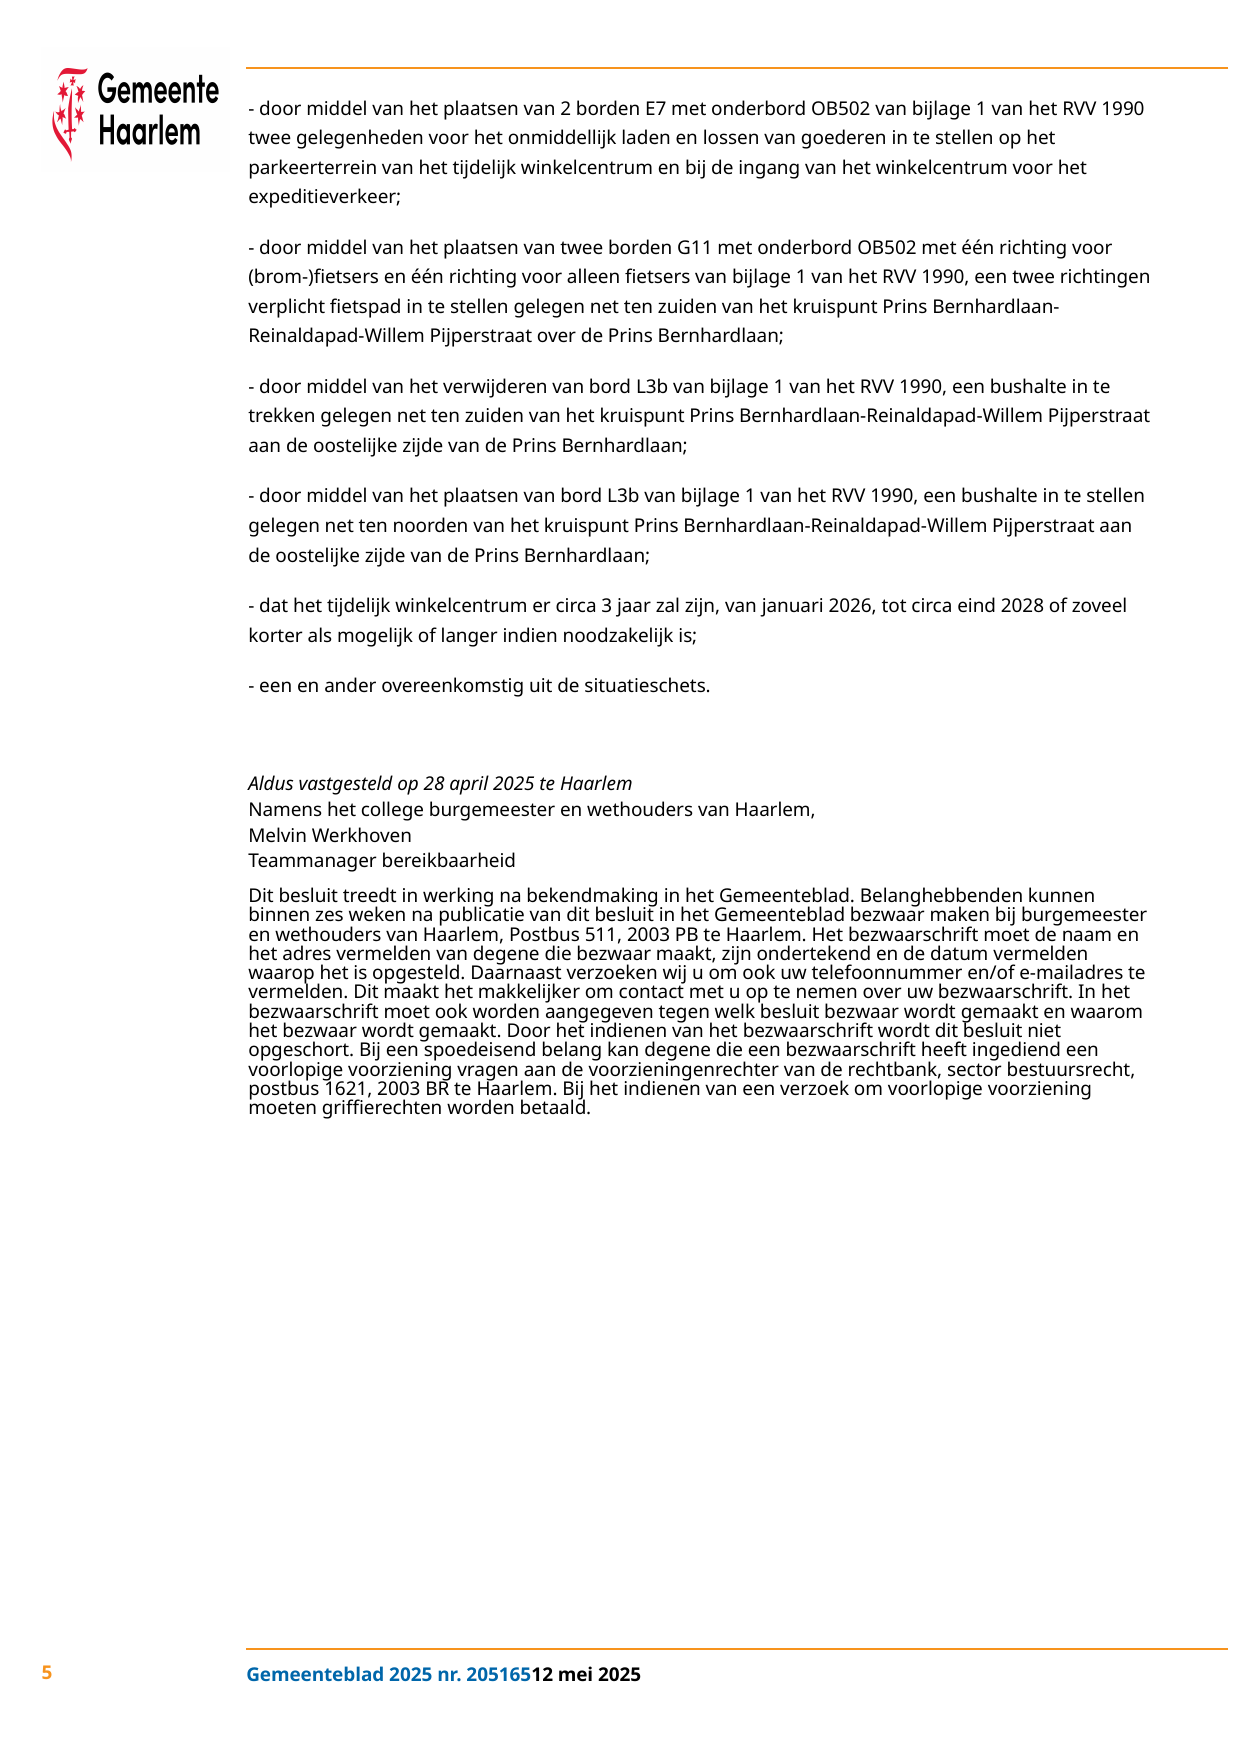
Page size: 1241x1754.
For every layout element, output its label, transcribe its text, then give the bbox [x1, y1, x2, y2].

text Dit besluit treedt in werking na bekendmaking in het Gemeenteblad. Belanghebbenden kunnen binnen zes weken na publicatie van dit besluit in het Gemeenteblad bezwaar maken bij burgemeester en wethouders van Haarlem, Postbus 511, 2003 PB te Haarlem. Het bezwaarschrift moet de naam en het adres vermelden van degene die bezwaar maakt, zijn ondertekend en de datum vermelden waarop het is opgesteld. Daarnaast verzoeken wij u om ook uw telefoonnummer en/of e-mailadres te vermelden. Dit maakt het makkelijker om contact met u op te nemen over uw bezwaarschrift. In het bezwaarschrift moet ook worden aangegeven tegen welk besluit bezwaar wordt gemaakt en waarom het bezwaar wordt gemaakt. Door het indienen van het bezwaarschrift wordt dit besluit niet opgeschort. Bij een spoedeisend belang kan degene die een bezwaarschrift heeft ingediend een voorlopige voorziening vragen aan de voorzieningenrechter van de rechtbank, sector bestuursrecht, postbus 1621, 2003 BR te Haarlem. Bij het indienen van een verzoek om voorlopige voorziening moeten griffierechten worden betaald. [248, 887, 1152, 1118]
text - door middel van het plaatsen van twee borden G11 met onderbord OB502 met één richting voor (brom-)fietsers en één richting voor alleen fietsers van bijlage 1 van het RVV 1990, een twee richtingen verplicht fietspad in te stellen gelegen net ten zuiden van het kruispunt Prins Bernhardlaan-Reinaldapad-Willem Pijperstraat over de Prins Bernhardlaan; [248, 234, 1152, 348]
text Aldus vastgesteld op 28 april 2025 te Haarlem [248, 771, 1152, 796]
text - door middel van het verwijderen van bord L3b van bijlage 1 van het RVV 1990, een bushalte in te trekken gelegen net ten zuiden van het kruispunt Prins Bernhardlaan-Reinaldapad-Willem Pijperstraat aan de oostelijke zijde van de Prins Bernhardlaan; [248, 373, 1152, 458]
picture [41, 47, 231, 172]
text - dat het tijdelijk winkelcentrum er circa 3 jaar zal zijn, van januari 2026, tot circa eind 2028 of zoveel korter als mogelijk of langer indien noodzakelijk is; [248, 592, 1152, 648]
text Teammanager bereikbaarheid [248, 848, 1152, 873]
text Melvin Werkhoven [248, 822, 1152, 848]
text - een en ander overeenkomstig uit de situatieschets. [248, 672, 1152, 698]
text - door middel van het plaatsen van 2 borden E7 met onderbord OB502 van bijlage 1 van het RVV 1990 twee gelegenheden voor het onmiddellijk laden en lossen van goederen in te stellen op het parkeerterrein van het tijdelijk winkelcentrum en bij de ingang van het winkelcentrum voor het expeditieverkeer; [248, 95, 1152, 209]
text Namens het college burgemeester en wethouders van Haarlem, [248, 796, 1152, 822]
text - door middel van het plaatsen van bord L3b van bijlage 1 van het RVV 1990, een bushalte in te stellen gelegen net ten noorden van het kruispunt Prins Bernhardlaan-Reinaldapad-Willem Pijperstraat aan de oostelijke zijde van de Prins Bernhardlaan; [248, 483, 1152, 568]
